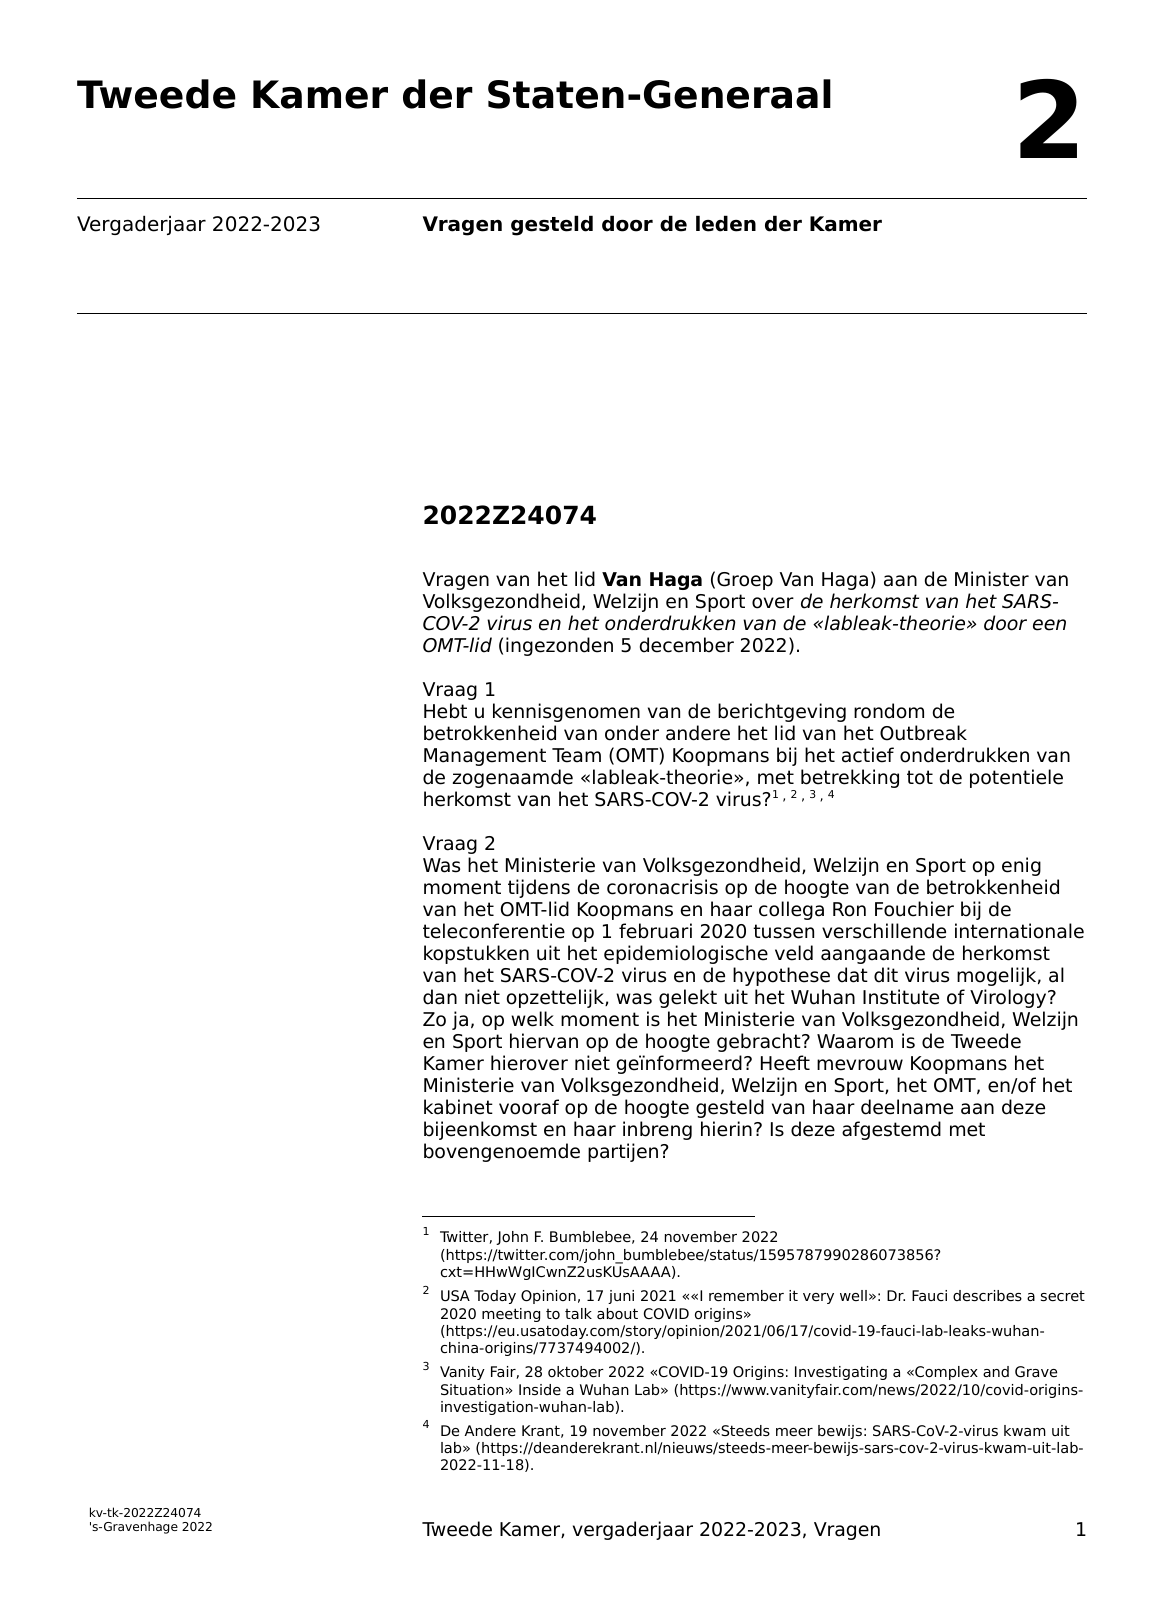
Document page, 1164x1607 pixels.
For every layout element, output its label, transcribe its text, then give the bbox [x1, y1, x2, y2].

table_cell Vragen gesteld door de leden der Kamer [422, 199, 1087, 313]
table_header 2 [886, 59, 1087, 198]
text De Andere Krant, 19 november 2022 «Steeds meer bewijs: SARS-CoV-2-virus kwam uit lab» (https://deanderekrant.nl/nieuws/steeds-meer-bewijs-sars-cov-2-virus-kwam-uit-lab-2022-11-18). [422, 1418, 1087, 1474]
text Vraag 1 [422, 679, 1087, 701]
text USA Today Opinion, 17 juni 2021 ««I remember it very well»: Dr. Fauci describes a secret 2020 meeting to talk about COVID origins» (https://eu.usatoday.com/story/opinion/2021/06/17/covid-19-fauci-lab-leaks-wuhan-china-origins/7737494002/). [422, 1284, 1087, 1357]
table_cell Vergaderjaar 2022-2023 [77, 199, 422, 313]
text 's-Gravenhage 2022 [88, 1520, 323, 1534]
text 2022Z24074 [422, 501, 1087, 531]
text Hebt u kennisgenomen van de berichtgeving rondom de betrokkenheid van onder andere het lid van het Outbreak Management Team (OMT) Koopmans bij het actief onderdrukken van de zogenaamde «lableak-theorie», met betrekking tot de potentiele herkomst van het SARS-COV-2 virus?, , , [422, 701, 1087, 811]
text kv-tk-2022Z24074 [88, 1506, 323, 1520]
table_header Tweede Kamer der Staten-Generaal [77, 59, 886, 198]
text Vragen van het lid Van Haga (Groep Van Haga) aan de Minister van Volksgezondheid, Welzijn en Sport over de herkomst van het SARS-COV-2 virus en het onderdrukken van de «lableak-theorie» door een OMT-lid (ingezonden 5 december 2022). [422, 569, 1087, 657]
text Vanity Fair, 28 oktober 2022 «COVID-19 Origins: Investigating a «Complex and Grave Situation» Inside a Wuhan Lab» (https://www.vanityfair.com/news/2022/10/covid-origins-investigation-wuhan-lab). [422, 1360, 1087, 1416]
text Vraag 2 [422, 833, 1087, 855]
text Was het Ministerie van Volksgezondheid, Welzijn en Sport op enig moment tijdens de coronacrisis op de hoogte van de betrokkenheid van het OMT-lid Koopmans en haar collega Ron Fouchier bij de teleconferentie op 1 februari 2020 tussen verschillende internationale kopstukken uit het epidemiologische veld aangaande de herkomst van het SARS-COV-2 virus en de hypothese dat dit virus mogelijk, al dan niet opzettelijk, was gelekt uit het Wuhan Institute of Virology? Zo ja, op welk moment is het Ministerie van Volksgezondheid, Welzijn en Sport hiervan op de hoogte gebracht? Waarom is de Tweede Kamer hierover niet geïnformeerd? Heeft mevrouw Koopmans het Ministerie van Volksgezondheid, Welzijn en Sport, het OMT, en/of het kabinet vooraf op de hoogte gesteld van haar deelname aan deze bijeenkomst en haar inbreng hierin? Is deze afgestemd met bovengenoemde partijen? [422, 855, 1087, 1163]
text Twitter, John F. Bumblebee, 24 november 2022 (https://twitter.com/john_bumblebee/status/1595787990286073856?cxt=HHwWgICwnZ2usKUsAAAA). [422, 1225, 1087, 1281]
